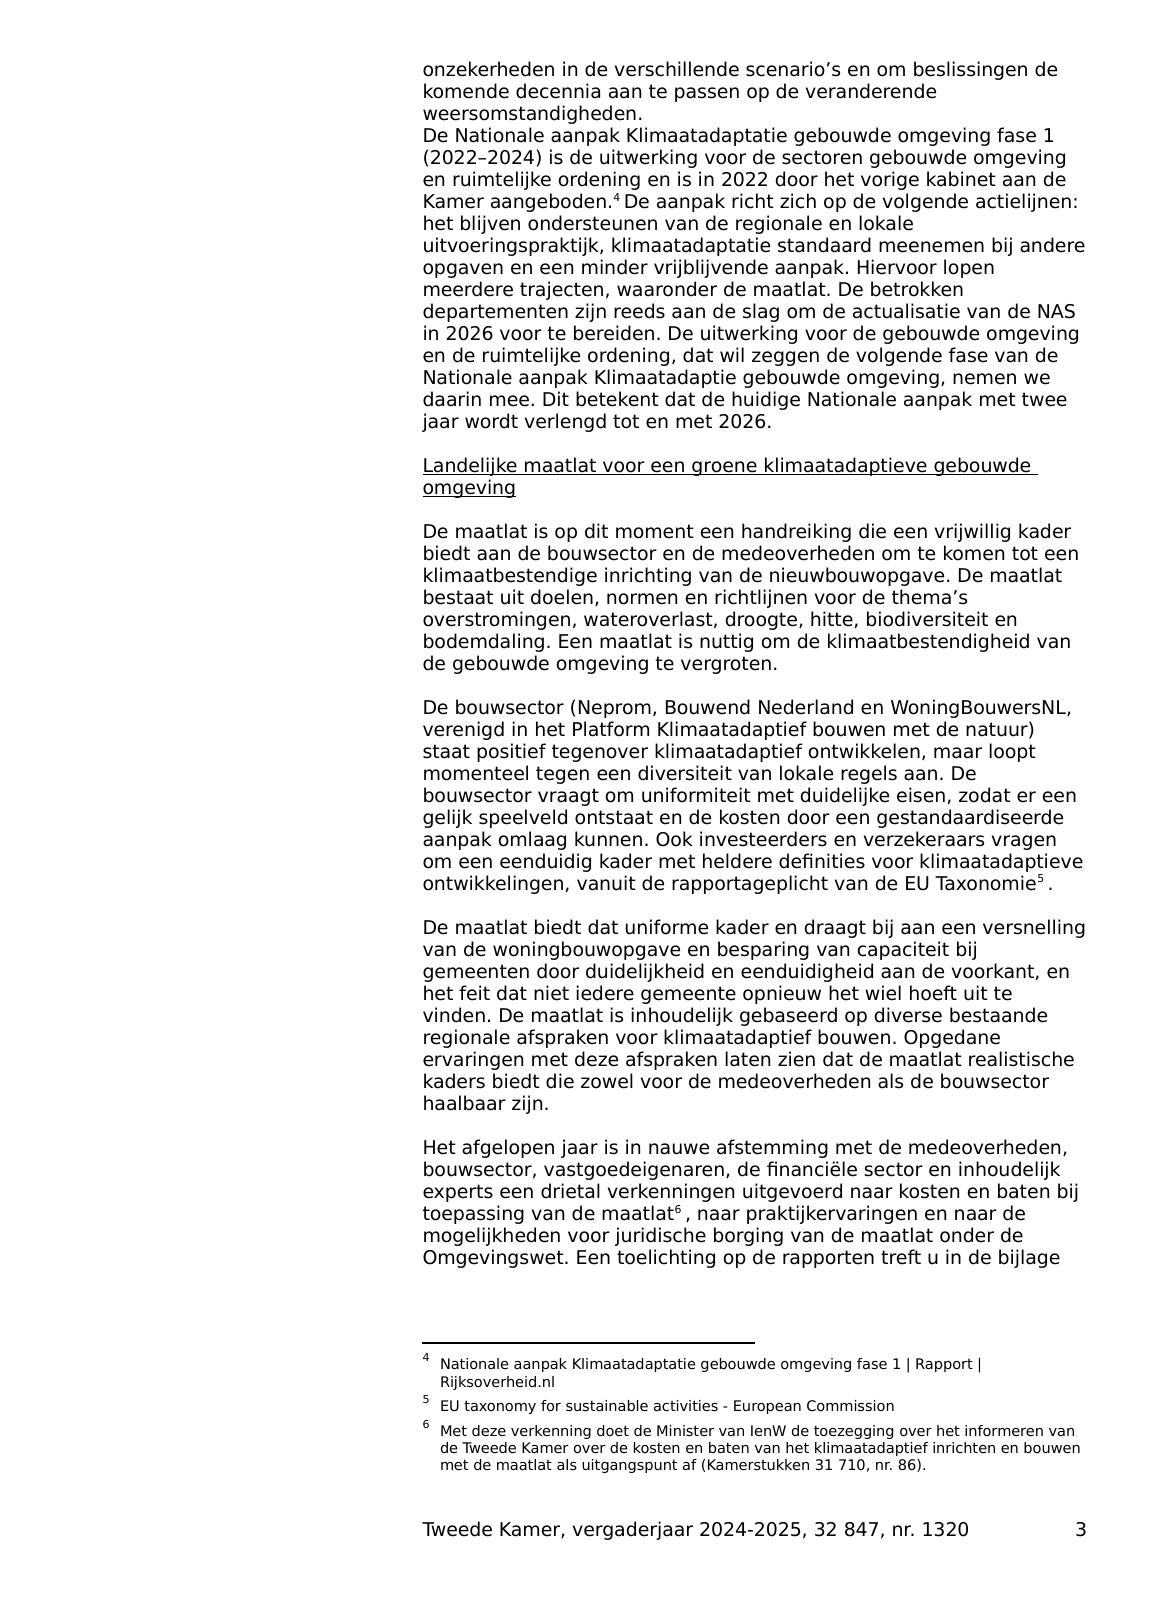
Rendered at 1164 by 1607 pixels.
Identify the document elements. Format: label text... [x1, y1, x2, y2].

text Met deze verkenning doet de Minister van IenW de toezegging over het informeren van de Tweede Kamer over de kosten en baten van het klimaatadaptief inrichten en bouwen met de maatlat als uitgangspunt af (Kamerstukken 31 710, nr. 86). [422, 1418, 1087, 1474]
text De Nationale aanpak Klimaatadaptatie gebouwde omgeving fase 1 (2022–2024) is de uitwerking voor de sectoren gebouwde omgeving en ruimtelijke ordening en is in 2022 door het vorige kabinet aan de Kamer aangeboden.De aanpak richt zich op de volgende actielijnen: het blijven ondersteunen van de regionale en lokale uitvoeringspraktijk, klimaatadaptatie standaard meenemen bij andere opgaven en een minder vrijblijvende aanpak. Hiervoor lopen meerdere trajecten, waaronder de maatlat. De betrokken departementen zijn reeds aan de slag om de actualisatie van de NAS in 2026 voor te bereiden. De uitwerking voor de gebouwde omgeving en de ruimtelijke ordening, dat wil zeggen de volgende fase van de Nationale aanpak Klimaatadaptie gebouwde omgeving, nemen we daarin mee. Dit betekent dat de huidige Nationale aanpak met twee jaar wordt verlengd tot en met 2026. [422, 125, 1087, 433]
text De maatlat biedt dat uniforme kader en draagt bij aan een versnelling van de woningbouwopgave en besparing van capaciteit bij gemeenten door duidelijkheid en eenduidigheid aan de voorkant, en het feit dat niet iedere gemeente opnieuw het wiel hoeft uit te vinden. De maatlat is inhoudelijk gebaseerd op diverse bestaande regionale afspraken voor klimaatadaptief bouwen. Opgedane ervaringen met deze afspraken laten zien dat de maatlat realistische kaders biedt die zowel voor de medeoverheden als de bouwsector haalbaar zijn. [422, 917, 1087, 1115]
text De maatlat is op dit moment een handreiking die een vrijwillig kader biedt aan de bouwsector en de medeoverheden om te komen tot een klimaatbestendige inrichting van de nieuwbouwopgave. De maatlat bestaat uit doelen, normen en richtlijnen voor de thema’s overstromingen, wateroverlast, droogte, hitte, biodiversiteit en bodemdaling. Een maatlat is nuttig om de klimaatbestendigheid van de gebouwde omgeving te vergroten. [422, 521, 1087, 675]
text Nationale aanpak Klimaatadaptatie gebouwde omgeving fase 1 | Rapport | Rijksoverheid.nl [422, 1352, 1087, 1391]
text EU taxonomy for sustainable activities - European Commission [422, 1393, 1087, 1416]
text Het afgelopen jaar is in nauwe afstemming met de medeoverheden, bouwsector, vastgoedeigenaren, de financiële sector en inhoudelijk experts een drietal verkenningen uitgevoerd naar kosten en baten bij toepassing van de maatlat, naar praktijkervaringen en naar de mogelijkheden voor juridische borging van de maatlat onder de Omgevingswet. Een toelichting op de rapporten treft u in de bijlage [422, 1137, 1087, 1269]
text De bouwsector (Neprom, Bouwend Nederland en WoningBouwersNL, verenigd in het Platform Klimaatadaptief bouwen met de natuur) staat positief tegenover klimaatadaptief ontwikkelen, maar loopt momenteel tegen een diversiteit van lokale regels aan. De bouwsector vraagt om uniformiteit met duidelijke eisen, zodat er een gelijk speelveld ontstaat en de kosten door een gestandaardiseerde aanpak omlaag kunnen. Ook investeerders en verzekeraars vragen om een eenduidig kader met heldere definities voor klimaatadaptieve ontwikkelingen, vanuit de rapportageplicht van de EU Taxonomie. [422, 697, 1087, 895]
subtitle Landelijke maatlat voor een groene klimaatadaptieve gebouwde omgeving [422, 455, 1087, 499]
text onzekerheden in de verschillende scenario’s en om beslissingen de komende decennia aan te passen op de veranderende weersomstandigheden. [422, 59, 1087, 125]
